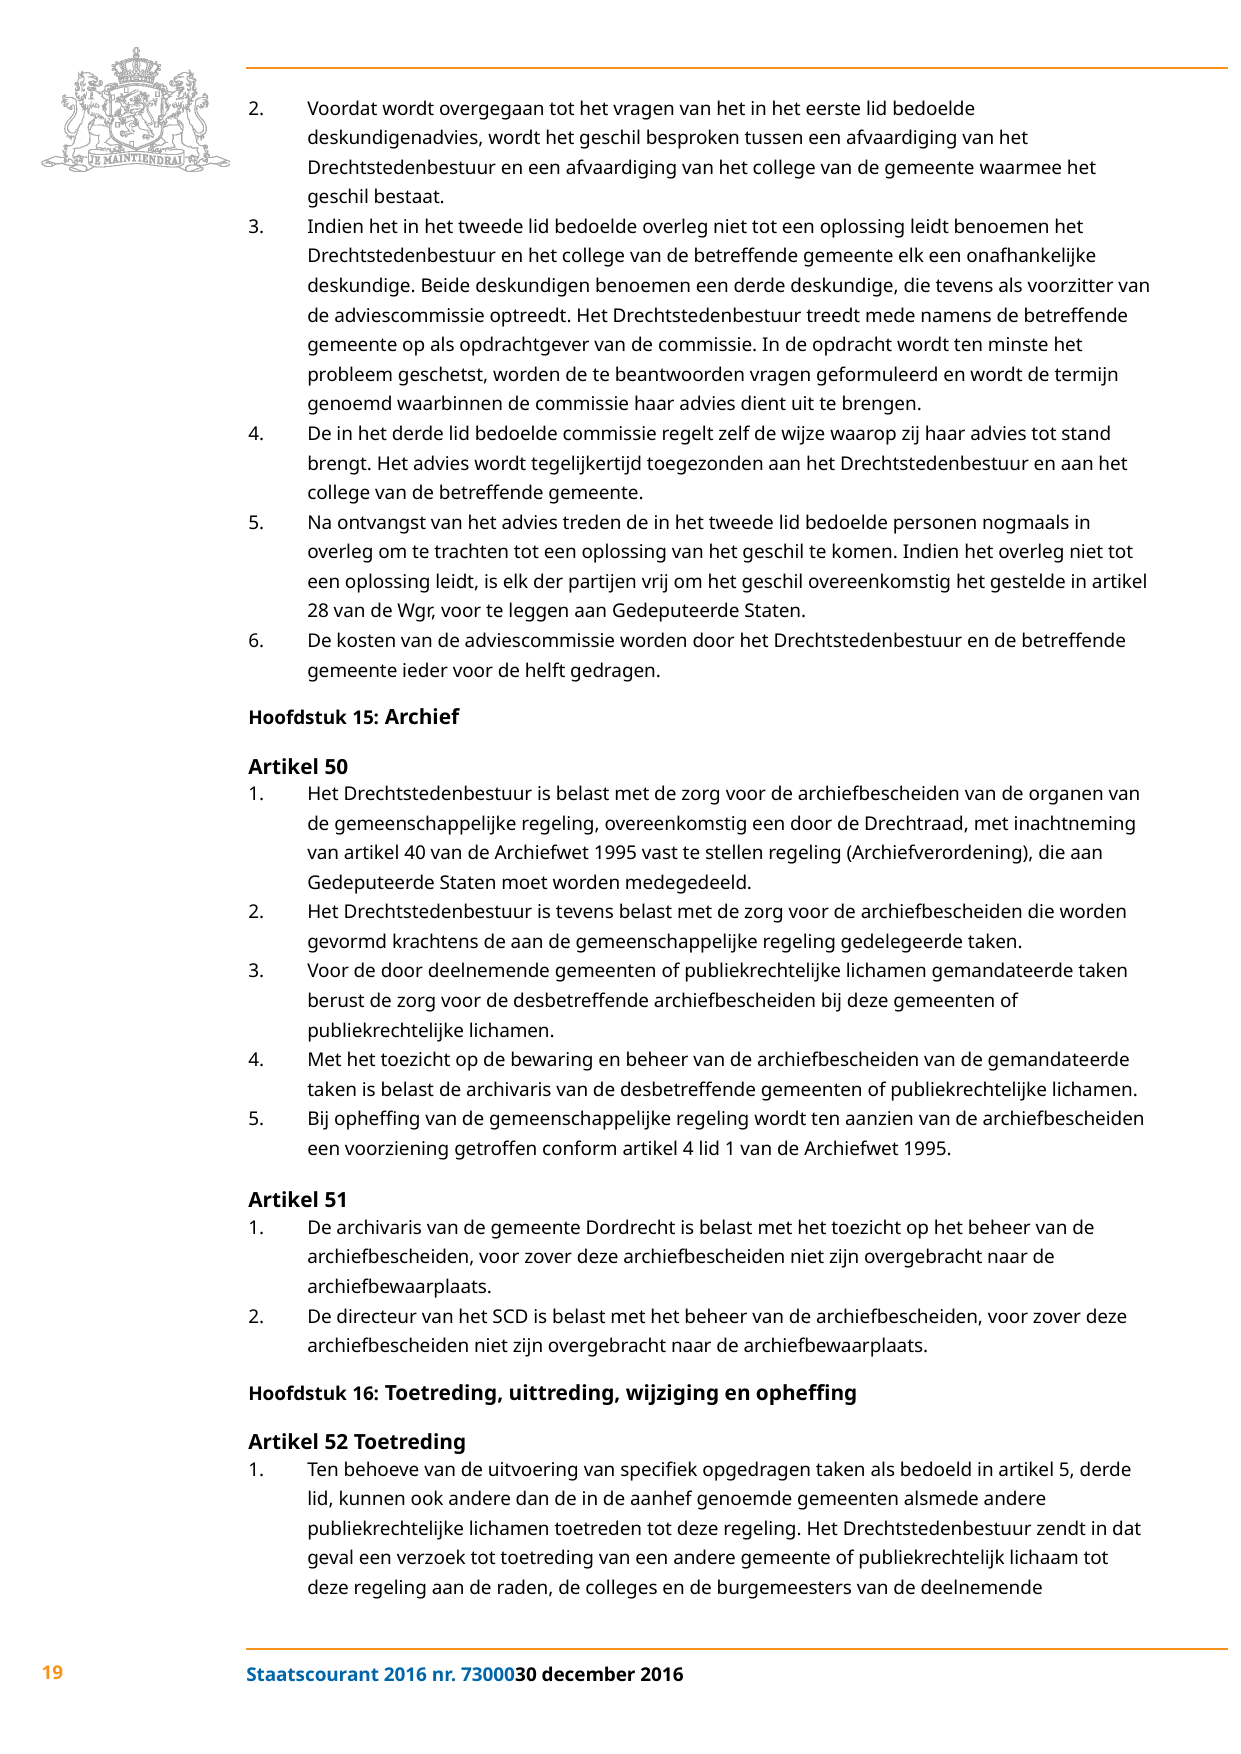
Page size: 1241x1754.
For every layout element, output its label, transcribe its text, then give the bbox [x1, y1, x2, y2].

text Artikel 51 [248, 1186, 1152, 1214]
list Met het toezicht op de bewaring en beheer van de archiefbescheiden van de gemandateerde taken is belast de archivaris van de desbetreffende gemeenten of publiekrechtelijke lichamen. [248, 1046, 1152, 1102]
list Indien het in het tweede lid bedoelde overleg niet tot een oplossing leidt benoemen het Drechtstedenbestuur en het college van de betreffende gemeente elk een onafhankelijke deskundige. Beide deskundigen benoemen een derde deskundige, die tevens als voorzitter van de adviescommissie optreedt. Het Drechtstedenbestuur treedt mede namens de betreffende gemeente op als opdrachtgever van de commissie. In de opdracht wordt ten minste het probleem geschetst, worden de te beantwoorden vragen geformuleerd en wordt de termijn genoemd waarbinnen de commissie haar advies dient uit te brengen. [248, 213, 1152, 416]
list Bij opheffing van de gemeenschappelijke regeling wordt ten aanzien van de archiefbescheiden een voorziening getroffen conform artikel 4 lid 1 van de Archiefwet 1995. [248, 1106, 1152, 1161]
list Na ontvangst van het advies treden de in het tweede lid bedoelde personen nogmaals in overleg om te trachten tot een oplossing van het geschil te komen. Indien het overleg niet tot een oplossing leidt, is elk der partijen vrij om het geschil overeenkomstig het gestelde in artikel 28 van de Wgr, voor te leggen aan Gedeputeerde Staten. [248, 509, 1152, 623]
list Voordat wordt overgegaan tot het vragen van het in het eerste lid bedoelde deskundigenadvies, wordt het geschil besproken tussen een afvaardiging van het Drechtstedenbestuur en een afvaardiging van het college van de gemeente waarmee het geschil bestaat. [248, 95, 1152, 209]
text Artikel 52 Toetreding [248, 1427, 1152, 1456]
list Het Drechtstedenbestuur is belast met de zorg voor de archiefbescheiden van de organen van de gemeenschappelijke regeling, overeenkomstig een door de Drechtraad, met inachtneming van artikel 40 van de Archiefwet 1995 vast te stellen regeling (Archiefverordening), die aan Gedeputeerde Staten moet worden medegedeeld. [248, 780, 1152, 895]
list De kosten van de adviescommissie worden door het Drechtstedenbestuur en de betreffende gemeente ieder voor de helft gedragen. [248, 627, 1152, 683]
list De archivaris van de gemeente Dordrecht is belast met het toezicht op het beheer van de archiefbescheiden, voor zover deze archiefbescheiden niet zijn overgebracht naar de archiefbewaarplaats. [248, 1214, 1152, 1299]
list Ten behoeve van de uitvoering van specifiek opgedragen taken als bedoeld in artikel 5, derde lid, kunnen ook andere dan de in de aanhef genoemde gemeenten alsmede andere publiekrechtelijke lichamen toetreden tot deze regeling. Het Drechtstedenbestuur zendt in dat geval een verzoek tot toetreding van een andere gemeente of publiekrechtelijk lichaam tot deze regeling aan de raden, de colleges en de burgemeesters van de deelnemende [248, 1456, 1152, 1600]
list De in het derde lid bedoelde commissie regelt zelf de wijze waarop zij haar advies tot stand brengt. Het advies wordt tegelijkertijd toegezonden aan het Drechtstedenbestuur en aan het college van de betreffende gemeente. [248, 420, 1152, 505]
list Voor de door deelnemende gemeenten of publiekrechtelijke lichamen gemandateerde taken berust de zorg voor de desbetreffende archiefbescheiden bij deze gemeenten of publiekrechtelijke lichamen. [248, 958, 1152, 1043]
text Artikel 50 [248, 752, 1152, 780]
picture [41, 47, 231, 172]
text Hoofdstuk 15: Archief [248, 702, 1152, 731]
list De directeur van het SCD is belast met het beheer van de archiefbescheiden, voor zover deze archiefbescheiden niet zijn overgebracht naar de archiefbewaarplaats. [248, 1303, 1152, 1358]
list Het Drechtstedenbestuur is tevens belast met de zorg voor de archiefbescheiden die worden gevormd krachtens de aan de gemeenschappelijke regeling gedelegeerde taken. [248, 898, 1152, 954]
text Hoofdstuk 16: Toetreding, uittreding, wijziging en opheffing [248, 1378, 1152, 1406]
